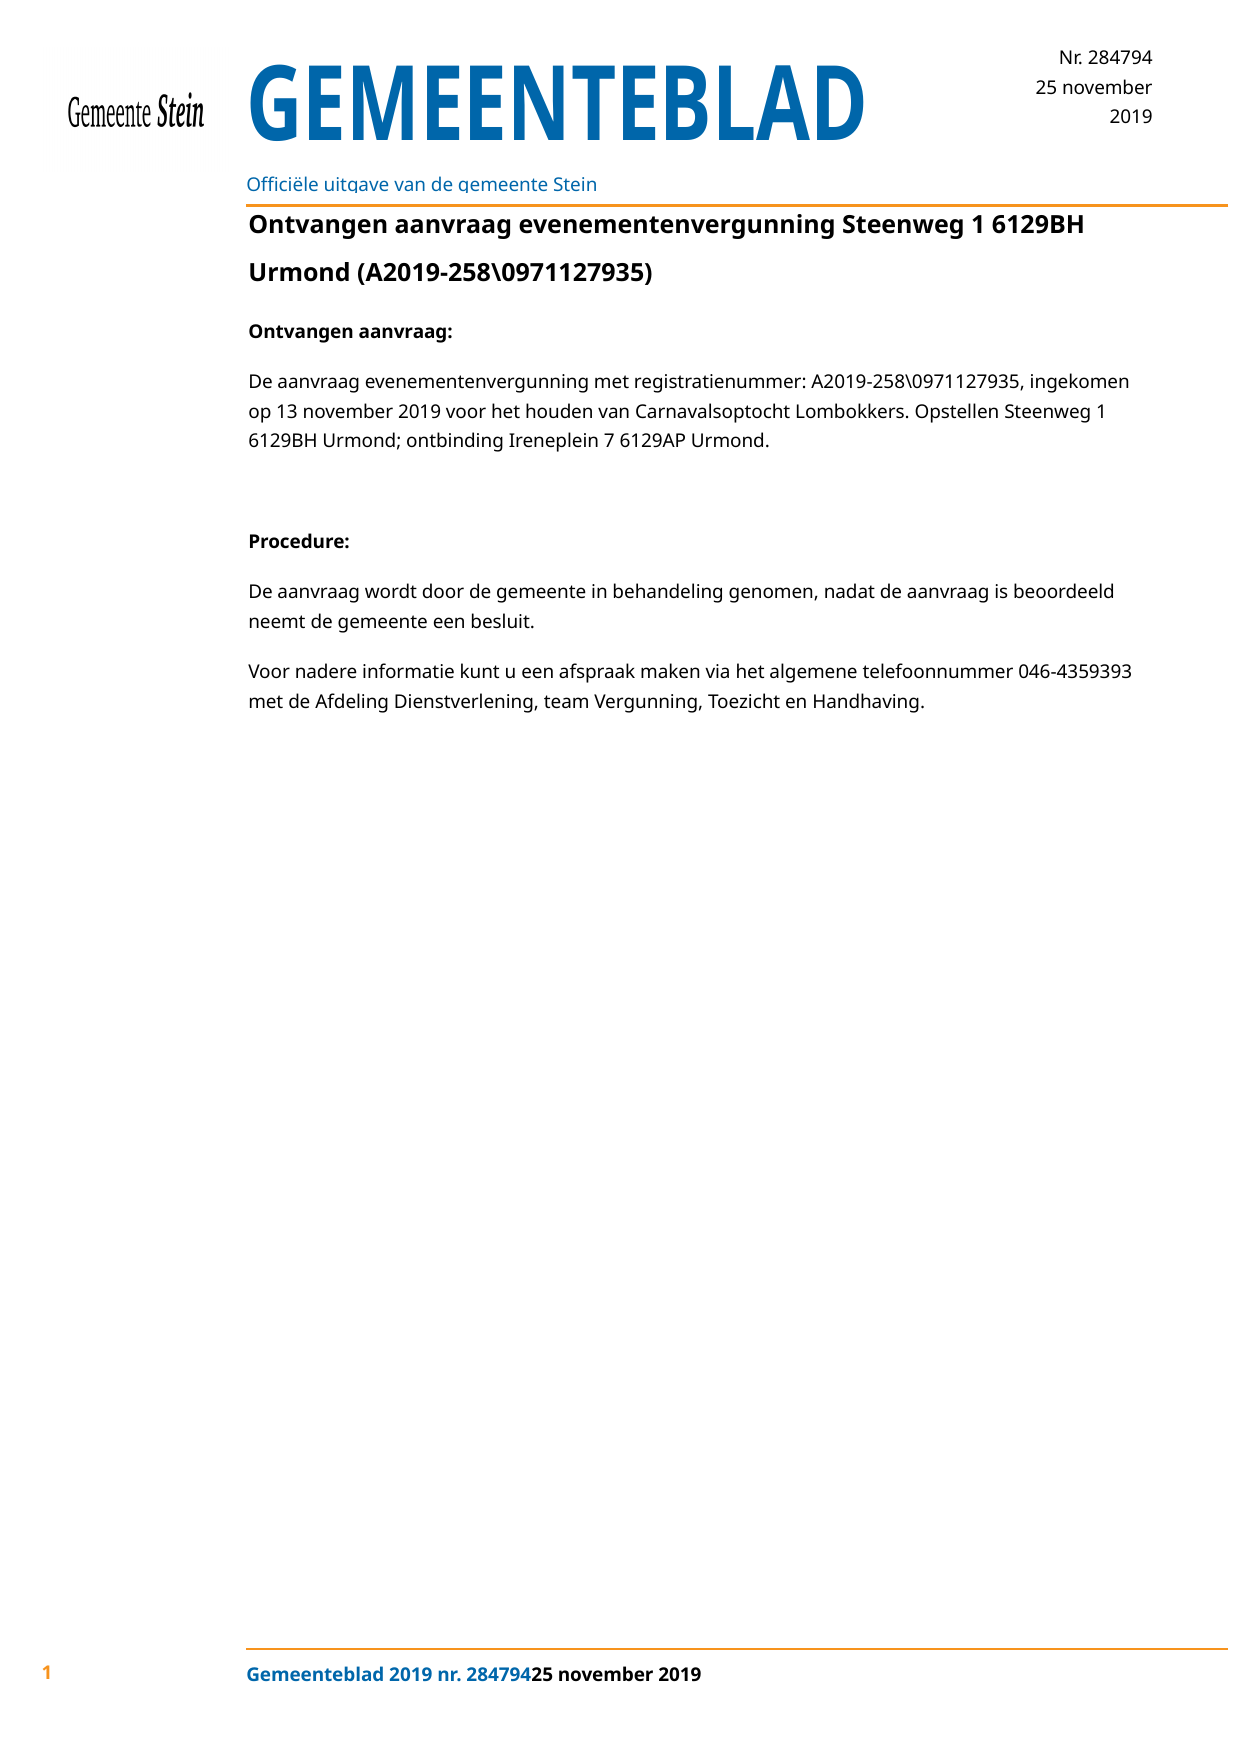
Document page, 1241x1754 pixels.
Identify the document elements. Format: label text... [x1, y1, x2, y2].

text De aanvraag evenementenvergunning met registratienummer: A2019-258\0971127935, ingekomen op 13 november 2019 voor het houden van Carnavalsoptocht Lombokkers. Opstellen Steenweg 1 6129BH Urmond; ontbinding Ireneplein 7 6129AP Urmond. [248, 368, 1152, 453]
text De aanvraag wordt door de gemeente in behandeling genomen, nadat de aanvraag is beoordeeld neemt de gemeente een besluit. [248, 579, 1152, 634]
text Ontvangen aanvraag evenementenvergunning Steenweg 1 6129BH Urmond (A2019-258\0971127935) [248, 207, 1152, 288]
text Ontvangen aanvraag: [248, 318, 1152, 344]
picture [41, 47, 231, 172]
text Voor nadere informatie kunt u een afspraak maken via het algemene telefoonnummer 046-4359393 met de Afdeling Dienstverlening, team Vergunning, Toezicht en Handhaving. [248, 659, 1152, 714]
text Procedure: [248, 528, 1152, 554]
